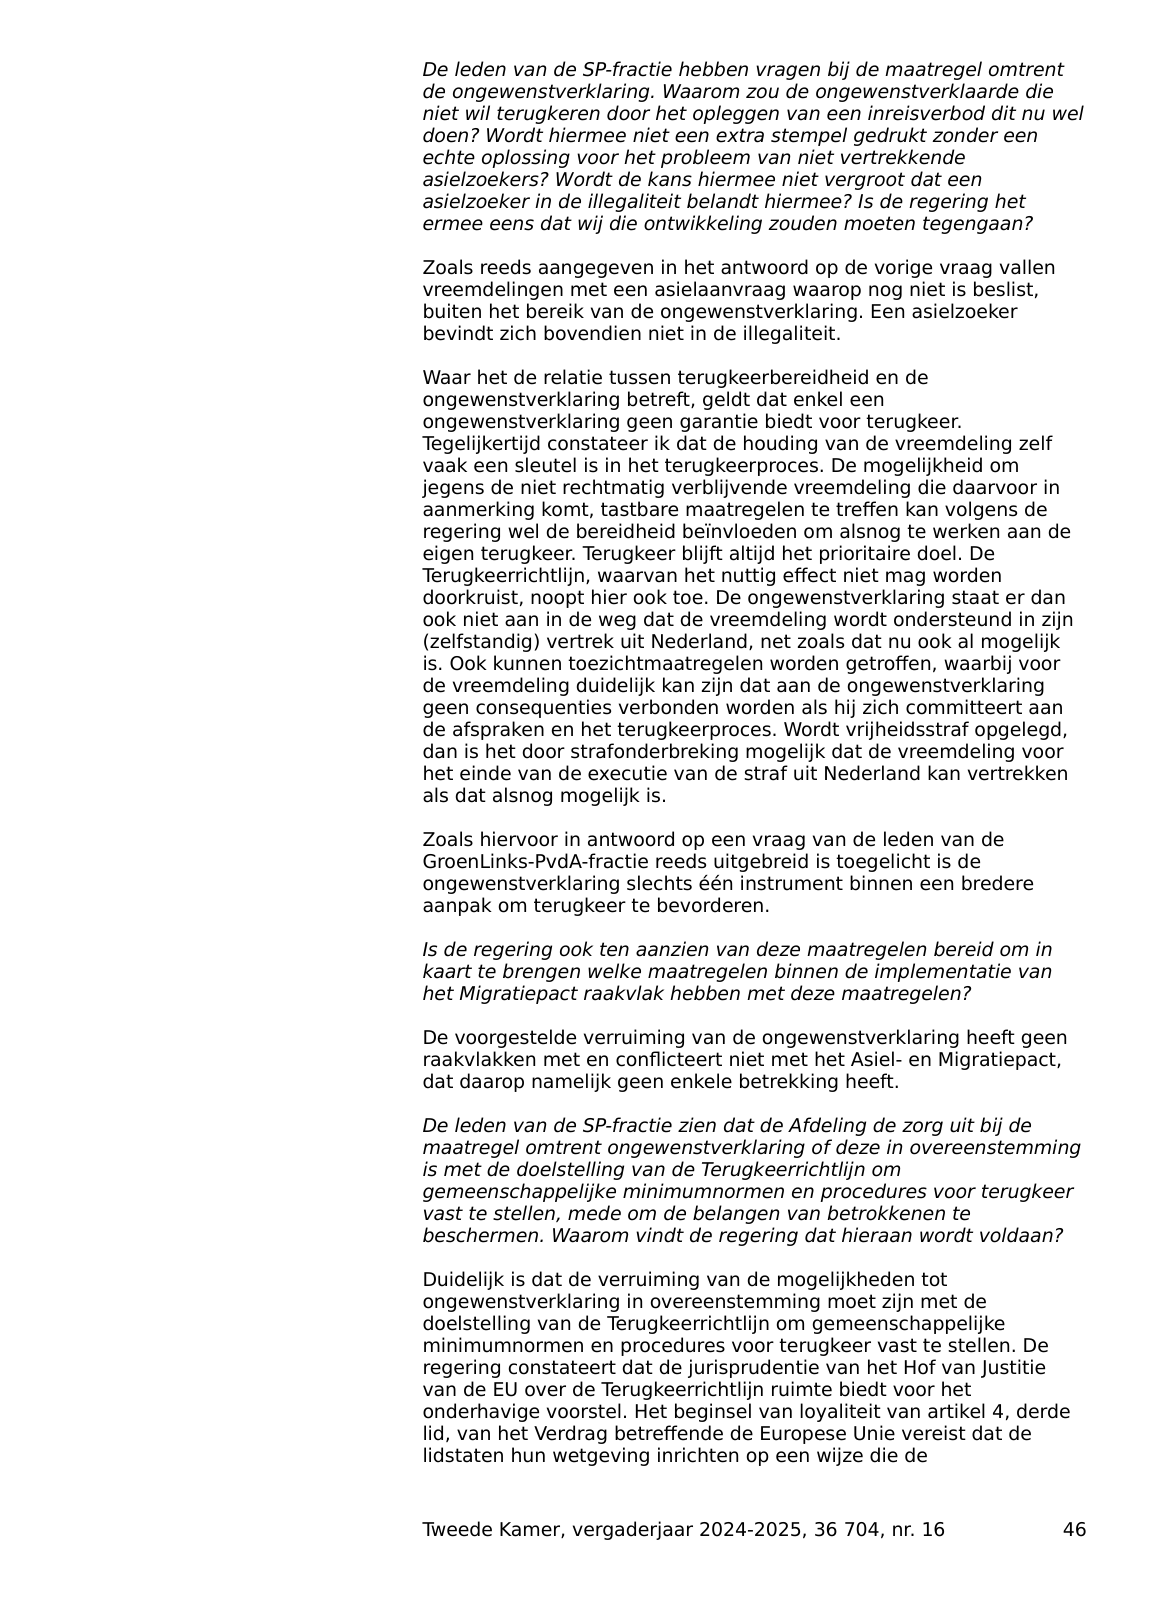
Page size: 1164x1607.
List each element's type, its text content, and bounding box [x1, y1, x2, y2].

text Is de regering ook ten aanzien van deze maatregelen bereid om in kaart te brengen welke maatregelen binnen de implementatie van het Migratiepact raakvlak hebben met deze maatregelen? [422, 939, 1087, 1005]
text Waar het de relatie tussen terugkeerbereidheid en de ongewenstverklaring betreft, geldt dat enkel een ongewenstverklaring geen garantie biedt voor terugkeer. Tegelijkertijd constateer ik dat de houding van de vreemdeling zelf vaak een sleutel is in het terugkeerproces. De mogelijkheid om jegens de niet rechtmatig verblijvende vreemdeling die daarvoor in aanmerking komt, tastbare maatregelen te treffen kan volgens de regering wel de bereidheid beïnvloeden om alsnog te werken aan de eigen terugkeer. Terugkeer blijft altijd het prioritaire doel. De Terugkeerrichtlijn, waarvan het nuttig effect niet mag worden doorkruist, noopt hier ook toe. De ongewenstverklaring staat er dan ook niet aan in de weg dat de vreemdeling wordt ondersteund in zijn (zelfstandig) vertrek uit Nederland, net zoals dat nu ook al mogelijk is. Ook kunnen toezichtmaatregelen worden getroffen, waarbij voor de vreemdeling duidelijk kan zijn dat aan de ongewenstverklaring geen consequenties verbonden worden als hij zich committeert aan de afspraken en het terugkeerproces. Wordt vrijheidsstraf opgelegd, dan is het door strafonderbreking mogelijk dat de vreemdeling voor het einde van de executie van de straf uit Nederland kan vertrekken als dat alsnog mogelijk is. [422, 367, 1087, 807]
text De leden van de SP-fractie zien dat de Afdeling de zorg uit bij de maatregel omtrent ongewenstverklaring of deze in overeenstemming is met de doelstelling van de Terugkeerrichtlijn om gemeenschappelijke minimumnormen en procedures voor terugkeer vast te stellen, mede om de belangen van betrokkenen te beschermen. Waarom vindt de regering dat hieraan wordt voldaan? [422, 1115, 1087, 1247]
text Duidelijk is dat de verruiming van de mogelijkheden tot ongewenstverklaring in overeenstemming moet zijn met de doelstelling van de Terugkeerrichtlijn om gemeenschappelijke minimumnormen en procedures voor terugkeer vast te stellen. De regering constateert dat de jurisprudentie van het Hof van Justitie van de EU over de Terugkeerrichtlijn ruimte biedt voor het onderhavige voorstel. Het beginsel van loyaliteit van artikel 4, derde lid, van het Verdrag betreffende de Europese Unie vereist dat de lidstaten hun wetgeving inrichten op een wijze die de [422, 1269, 1087, 1467]
text De voorgestelde verruiming van de ongewenstverklaring heeft geen raakvlakken met en conflicteert niet met het Asiel- en Migratiepact, dat daarop namelijk geen enkele betrekking heeft. [422, 1027, 1087, 1093]
text Zoals reeds aangegeven in het antwoord op de vorige vraag vallen vreemdelingen met een asielaanvraag waarop nog niet is beslist, buiten het bereik van de ongewenstverklaring. Een asielzoeker bevindt zich bovendien niet in de illegaliteit. [422, 257, 1087, 345]
text De leden van de SP-fractie hebben vragen bij de maatregel omtrent de ongewenstverklaring. Waarom zou de ongewenstverklaarde die niet wil terugkeren door het opleggen van een inreisverbod dit nu wel doen? Wordt hiermee niet een extra stempel gedrukt zonder een echte oplossing voor het probleem van niet vertrekkende asielzoekers? Wordt de kans hiermee niet vergroot dat een asielzoeker in de illegaliteit belandt hiermee? Is de regering het ermee eens dat wij die ontwikkeling zouden moeten tegengaan? [422, 59, 1087, 235]
text Zoals hiervoor in antwoord op een vraag van de leden van de GroenLinks-PvdA-fractie reeds uitgebreid is toegelicht is de ongewenstverklaring slechts één instrument binnen een bredere aanpak om terugkeer te bevorderen. [422, 829, 1087, 917]
